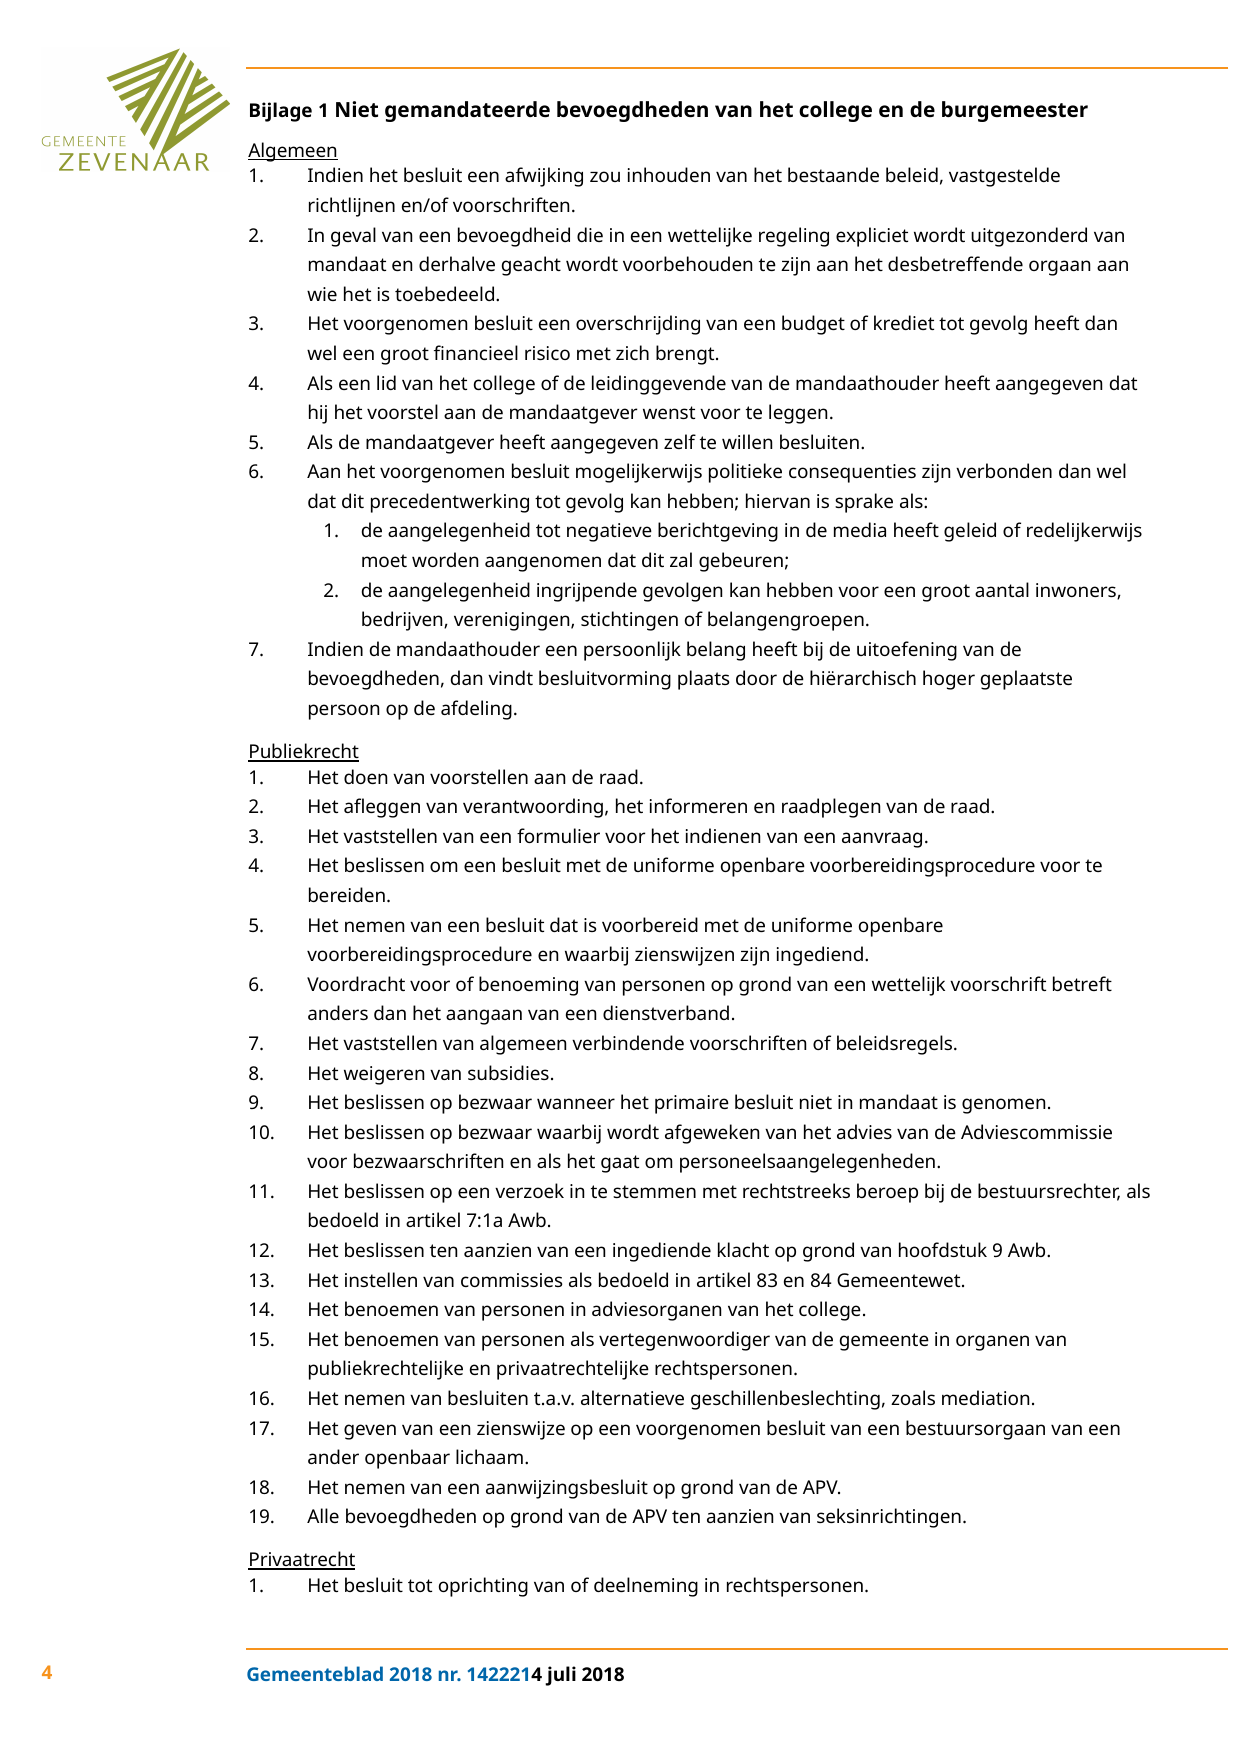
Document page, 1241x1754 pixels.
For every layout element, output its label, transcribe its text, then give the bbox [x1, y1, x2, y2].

list Het instellen van commissies als bedoeld in artikel 83 en 84 Gemeentewet. [248, 1267, 1152, 1293]
list Het geven van een zienswijze op een voorgenomen besluit van een bestuursorgaan van een ander openbaar lichaam. [248, 1415, 1152, 1470]
text Privaatrecht [248, 1547, 1152, 1572]
text Algemeen [248, 137, 1152, 163]
list Het voorgenomen besluit een overschrijding van een budget of krediet tot gevolg heeft dan wel een groot financieel risico met zich brengt. [248, 311, 1152, 366]
list Het benoemen van personen als vertegenwoordiger van de gemeente in organen van publiekrechtelijke en privaatrechtelijke rechtspersonen. [248, 1326, 1152, 1381]
text Bijlage 1 Niet gemandateerde bevoegdheden van het college en de burgemeester [248, 95, 1152, 123]
list Het nemen van een aanwijzingsbesluit op grond van de APV. [248, 1474, 1152, 1500]
list Het besluit tot oprichting van of deelneming in rechtspersonen. [248, 1572, 1152, 1598]
list Het weigeren van subsidies. [248, 1060, 1152, 1086]
list Indien het besluit een afwijking zou inhouden van het bestaande beleid, vastgestelde richtlijnen en/of voorschriften. [248, 163, 1152, 218]
text Publiekrecht [248, 738, 1152, 764]
list Het beslissen ten aanzien van een ingediende klacht op grond van hoofdstuk 9 Awb. [248, 1237, 1152, 1263]
list Als de mandaatgever heeft aangegeven zelf te willen besluiten. [248, 429, 1152, 454]
list Het nemen van besluiten t.a.v. alternatieve geschillenbeslechting, zoals mediation. [248, 1385, 1152, 1411]
list Het doen van voorstellen aan de raad. [248, 764, 1152, 790]
list In geval van een bevoegdheid die in een wettelijke regeling expliciet wordt uitgezonderd van mandaat en derhalve geacht wordt voorbehouden te zijn aan het desbetreffende orgaan aan wie het is toebedeeld. [248, 222, 1152, 307]
list Voordracht voor of benoeming van personen op grond van een wettelijk voorschrift betreft anders dan het aangaan van een dienstverband. [248, 971, 1152, 1026]
list Het beslissen op bezwaar waarbij wordt afgeweken van het advies van de Adviescommissie voor bezwaarschriften en als het gaat om personeelsaangelegenheden. [248, 1119, 1152, 1174]
list Het vaststellen van een formulier voor het indienen van een aanvraag. [248, 823, 1152, 849]
list Het afleggen van verantwoording, het informeren en raadplegen van de raad. [248, 793, 1152, 819]
list de aangelegenheid tot negatieve berichtgeving in de media heeft geleid of redelijkerwijs moet worden aangenomen dat dit zal gebeuren; [323, 518, 1152, 573]
list Aan het voorgenomen besluit mogelijkerwijs politieke consequenties zijn verbonden dan wel dat dit precedentwerking tot gevolg kan hebben; hiervan is sprake als: [248, 458, 1152, 514]
list Het beslissen om een besluit met de uniforme openbare voorbereidingsprocedure voor te bereiden. [248, 853, 1152, 908]
list de aangelegenheid ingrijpende gevolgen kan hebben voor een groot aantal inwoners, bedrijven, verenigingen, stichtingen of belangengroepen. [323, 577, 1152, 632]
list Als een lid van het college of de leidinggevende van de mandaathouder heeft aangegeven dat hij het voorstel aan de mandaatgever wenst voor te leggen. [248, 370, 1152, 425]
list Het beslissen op bezwaar wanneer het primaire besluit niet in mandaat is genomen. [248, 1089, 1152, 1115]
list Het nemen van een besluit dat is voorbereid met de uniforme openbare voorbereidingsprocedure en waarbij zienswijzen zijn ingediend. [248, 912, 1152, 967]
list Het benoemen van personen in adviesorganen van het college. [248, 1296, 1152, 1322]
list Het vaststellen van algemeen verbindende voorschriften of beleidsregels. [248, 1030, 1152, 1056]
list Het beslissen op een verzoek in te stemmen met rechtstreeks beroep bij de bestuursrechter, als bedoeld in artikel 7:1a Awb. [248, 1178, 1152, 1233]
list Alle bevoegdheden op grond van de APV ten aanzien van seksinrichtingen. [248, 1503, 1152, 1529]
list Indien de mandaathouder een persoonlijk belang heeft bij de uitoefening van de bevoegdheden, dan vindt besluitvorming plaats door de hiërarchisch hoger geplaatste persoon op de afdeling. [248, 636, 1152, 721]
picture [41, 47, 231, 172]
